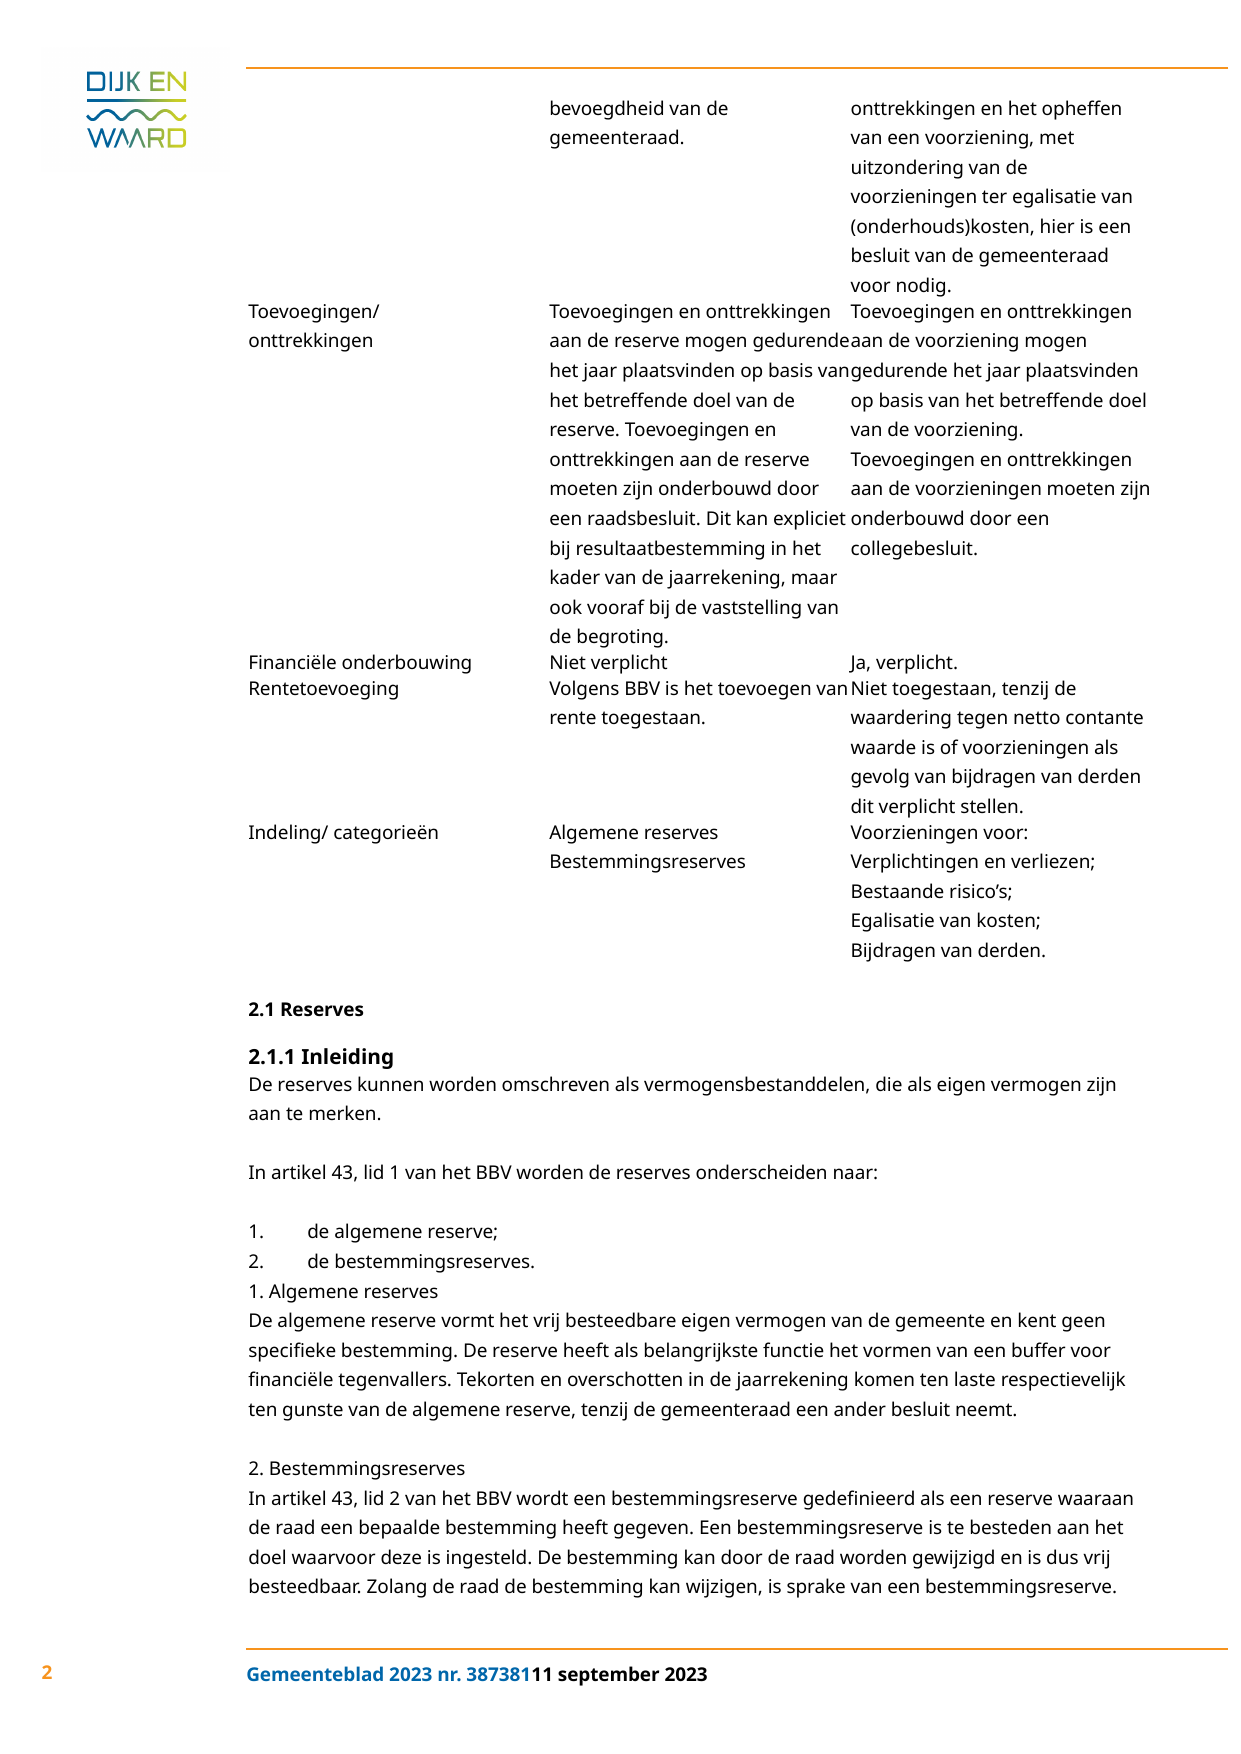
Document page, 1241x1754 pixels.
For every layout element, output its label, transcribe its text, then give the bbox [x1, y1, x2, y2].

text In artikel 43, lid 1 van het BBV worden de reserves onderscheiden naar: [248, 1159, 1152, 1185]
table_cell Niet toegestaan, tenzij de waardering tegen netto contante waarde is of voorzieningen als gevolg van bijdragen van derden dit verplicht stellen. [850, 675, 1152, 819]
table_cell Toevoegingen en onttrekkingen aan de voorziening mogen gedurende het jaar plaatsvinden op basis van het betreffende doel van de voorziening. Toevoegingen en onttrekkingen aan de voorzieningen moeten zijn onderbouwd door een collegebesluit. [850, 298, 1152, 649]
table_cell Voorzieningen voor: Verplichtingen en verliezen; Bestaande risico’s; Egalisatie van kosten; Bijdragen van derden. [850, 819, 1152, 963]
table_cell Indeling/ categorieën [248, 819, 549, 963]
table_cell Toevoegingen en onttrekkingen aan de reserve mogen gedurende het jaar plaatsvinden op basis van het betreffende doel van de reserve. Toevoegingen en onttrekkingen aan de reserve moeten zijn onderbouwd door een raadsbesluit. Dit kan expliciet bij resultaatbestemming in het kader van de jaarrekening, maar ook vooraf bij de vaststelling van de begroting. [549, 298, 850, 649]
table_cell [248, 95, 549, 298]
table_cell Rentetoevoeging [248, 675, 549, 819]
text In artikel 43, lid 2 van het BBV wordt een bestemmingsreserve gedefinieerd als een reserve waaraan de raad een bepaalde bestemming heeft gegeven. Een bestemmingsreserve is te besteden aan het doel waarvoor deze is ingesteld. De bestemming kan door de raad worden gewijzigd en is dus vrij besteedbaar. Zolang de raad de bestemming kan wijzigen, is sprake van een bestemmingsreserve. [248, 1485, 1152, 1599]
table_cell Toevoegingen/ onttrekkingen [248, 298, 549, 649]
table_cell Volgens BBV is het toevoegen van rente toegestaan. [549, 675, 850, 819]
text 1. Algemene reserves [248, 1278, 1152, 1304]
table_cell bevoegdheid van de gemeenteraad. [549, 95, 850, 298]
table_cell Financiële onderbouwing [248, 649, 549, 675]
text De algemene reserve vormt het vrij besteedbare eigen vermogen van de gemeente en kent geen specifieke bestemming. De reserve heeft als belangrijkste functie het vormen van een buffer voor financiële tegenvallers. Tekorten en overschotten in de jaarrekening komen ten laste respectievelijk ten gunste van de algemene reserve, tenzij de gemeenteraad een ander besluit neemt. [248, 1307, 1152, 1422]
text 2. Bestemmingsreserves [248, 1455, 1152, 1481]
text 2.1.1 Inleiding [248, 1042, 1152, 1071]
text 2.1 Reserves [248, 996, 1152, 1022]
list de algemene reserve; [248, 1219, 1152, 1244]
picture [41, 47, 231, 172]
text De reserves kunnen worden omschreven als vermogensbestanddelen, die als eigen vermogen zijn aan te merken. [248, 1071, 1152, 1126]
table_cell Algemene reserves Bestemmingsreserves [549, 819, 850, 963]
list de bestemmingsreserves. [248, 1248, 1152, 1274]
table_cell Ja, verplicht. [850, 649, 1152, 675]
table_cell onttrekkingen en het opheffen van een voorziening, met uitzondering van de voorzieningen ter egalisatie van (onderhouds)kosten, hier is een besluit van de gemeenteraad voor nodig. [850, 95, 1152, 298]
table_cell Niet verplicht [549, 649, 850, 675]
